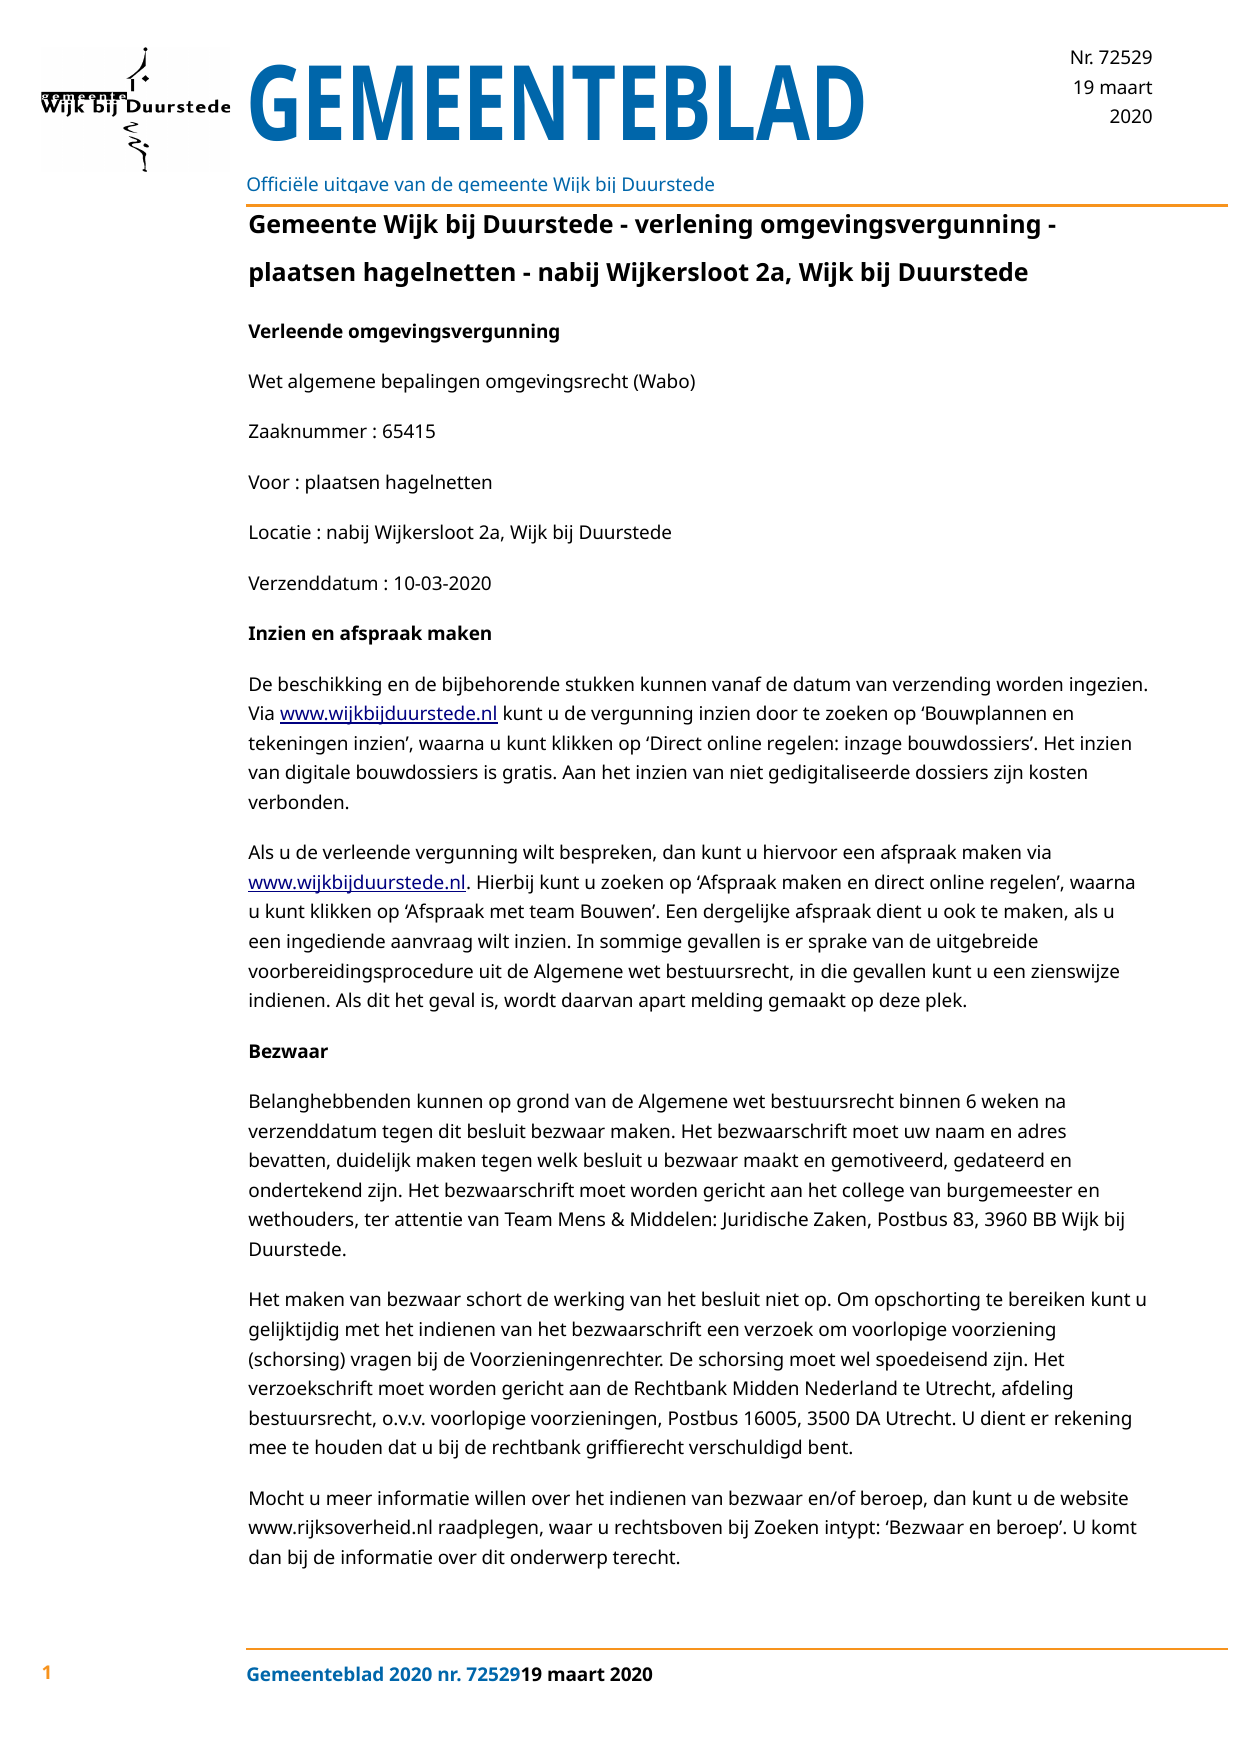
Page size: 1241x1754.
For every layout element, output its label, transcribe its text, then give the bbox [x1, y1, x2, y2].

text Voor : plaatsen hagelnetten [248, 469, 1152, 495]
text Locatie : nabij Wijkersloot 2a, Wijk bij Duurstede [248, 519, 1152, 545]
text Mocht u meer informatie willen over het indienen van bezwaar en/of beroep, dan kunt u de website www.rijksoverheid.nl raadplegen, waar u rechtsboven bij Zoeken intypt: ‘Bezwaar en beroep’. U komt dan bij de informatie over dit onderwerp terecht. [248, 1485, 1152, 1570]
text Als u de verleende vergunning wilt bespreken, dan kunt u hiervoor een afspraak maken via www.wijkbijduurstede.nl. Hierbij kunt u zoeken op ‘Afspraak maken en direct online regelen’, waarna u kunt klikken op ‘Afspraak met team Bouwen’. Een dergelijke afspraak dient u ook te maken, als u een ingediende aanvraag wilt inzien. In sommige gevallen is er sprake van de uitgebreide voorbereidingsprocedure uit de Algemene wet bestuursrecht, in die gevallen kunt u een zienswijze indienen. Als dit het geval is, wordt daarvan apart melding gemaakt op deze plek. [248, 839, 1152, 1013]
text Belanghebbenden kunnen op grond van de Algemene wet bestuursrecht binnen 6 weken na verzenddatum tegen dit besluit bezwaar maken. Het bezwaarschrift moet uw naam en adres bevatten, duidelijk maken tegen welk besluit u bezwaar maakt en gemotiveerd, gedateerd en ondertekend zijn. Het bezwaarschrift moet worden gericht aan het college van burgemeester en wethouders, ter attentie van Team Mens & Middelen: Juridische Zaken, Postbus 83, 3960 BB Wijk bij Duurstede. [248, 1088, 1152, 1262]
text Verzenddatum : 10-03-2020 [248, 570, 1152, 596]
text De beschikking en de bijbehorende stukken kunnen vanaf de datum van verzending worden ingezien. Via www.wijkbijduurstede.nl kunt u de vergunning inzien door te zoeken op ‘Bouwplannen en tekeningen inzien’, waarna u kunt klikken op ‘Direct online regelen: inzage bouwdossiers’. Het inzien van digitale bouwdossiers is gratis. Aan het inzien van niet gedigitaliseerde dossiers zijn kosten verbonden. [248, 671, 1152, 815]
text Wet algemene bepalingen omgevingsrecht (Wabo) [248, 368, 1152, 394]
text Inzien en afspraak maken [248, 620, 1152, 646]
picture [41, 47, 231, 172]
text Zaaknummer : 65415 [248, 419, 1152, 444]
text Bezwaar [248, 1038, 1152, 1064]
text Gemeente Wijk bij Duurstede - verlening omgevingsvergunning - plaatsen hagelnetten - nabij Wijkersloot 2a, Wijk bij Duurstede [248, 207, 1152, 288]
text Het maken van bezwaar schort de werking van het besluit niet op. Om opschorting te bereiken kunt u gelijktijdig met het indienen van het bezwaarschrift een verzoek om voorlopige voorziening (schorsing) vragen bij de Voorzieningenrechter. De schorsing moet wel spoedeisend zijn. Het verzoekschrift moet worden gericht aan de Rechtbank Midden Nederland te Utrecht, afdeling bestuursrecht, o.v.v. voorlopige voorzieningen, Postbus 16005, 3500 DA Utrecht. U dient er rekening mee te houden dat u bij de rechtbank griffierecht verschuldigd bent. [248, 1287, 1152, 1460]
text Verleende omgevingsvergunning [248, 318, 1152, 344]
